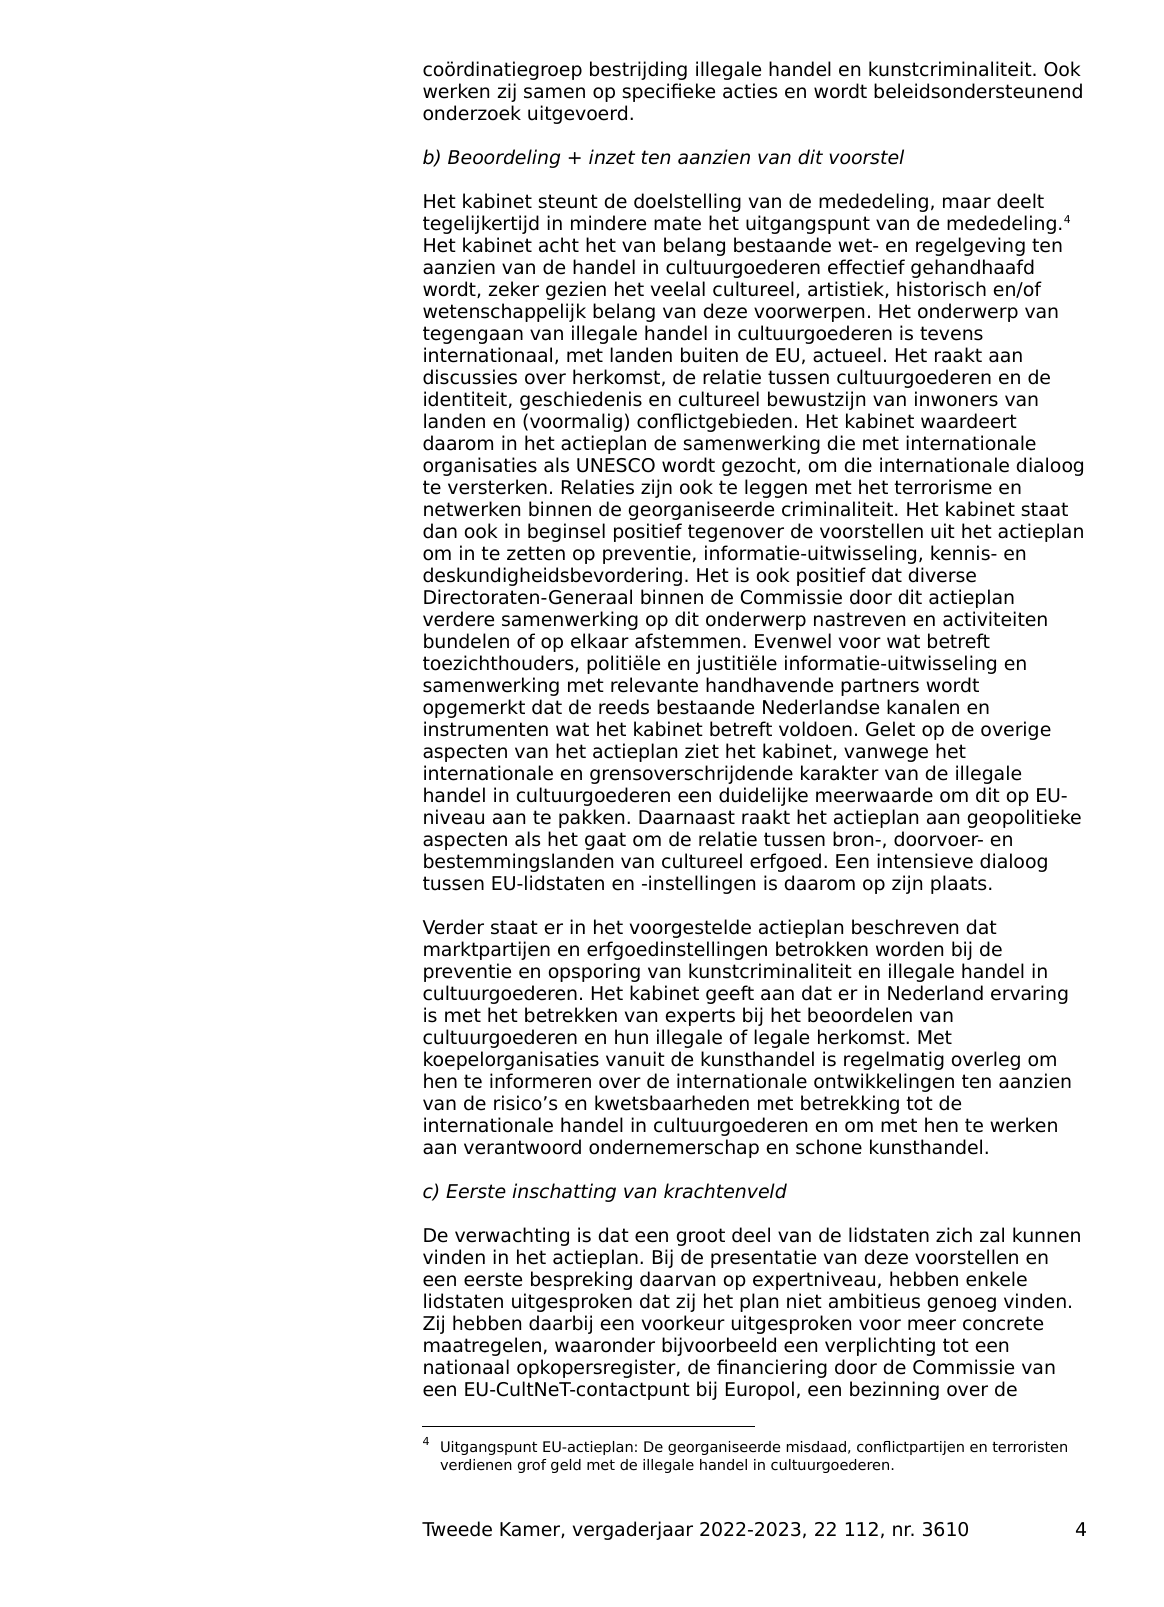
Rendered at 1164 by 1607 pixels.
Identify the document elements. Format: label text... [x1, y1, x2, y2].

text Verder staat er in het voorgestelde actieplan beschreven dat marktpartijen en erfgoedinstellingen betrokken worden bij de preventie en opsporing van kunstcriminaliteit en illegale handel in cultuurgoederen. Het kabinet geeft aan dat er in Nederland ervaring is met het betrekken van experts bij het beoordelen van cultuurgoederen en hun illegale of legale herkomst. Met koepelorganisaties vanuit de kunsthandel is regelmatig overleg om hen te informeren over de internationale ontwikkelingen ten aanzien van de risico’s en kwetsbaarheden met betrekking tot de internationale handel in cultuurgoederen en om met hen te werken aan verantwoord ondernemerschap en schone kunsthandel. [422, 917, 1087, 1159]
text Uitgangspunt EU-actieplan: De georganiseerde misdaad, conflictpartijen en terroristen verdienen grof geld met de illegale handel in cultuurgoederen. [422, 1435, 1087, 1474]
text coördinatiegroep bestrijding illegale handel en kunstcriminaliteit. Ook werken zij samen op specifieke acties en wordt beleidsondersteunend onderzoek uitgevoerd. [422, 59, 1087, 125]
text Het kabinet steunt de doelstelling van de mededeling, maar deelt tegelijkertijd in mindere mate het uitgangspunt van de mededeling. Het kabinet acht het van belang bestaande wet- en regelgeving ten aanzien van de handel in cultuurgoederen effectief gehandhaafd wordt, zeker gezien het veelal cultureel, artistiek, historisch en/of wetenschappelijk belang van deze voorwerpen. Het onderwerp van tegengaan van illegale handel in cultuurgoederen is tevens internationaal, met landen buiten de EU, actueel. Het raakt aan discussies over herkomst, de relatie tussen cultuurgoederen en de identiteit, geschiedenis en cultureel bewustzijn van inwoners van landen en (voormalig) conflictgebieden. Het kabinet waardeert daarom in het actieplan de samenwerking die met internationale organisaties als UNESCO wordt gezocht, om die internationale dialoog te versterken. Relaties zijn ook te leggen met het terrorisme en netwerken binnen de georganiseerde criminaliteit. Het kabinet staat dan ook in beginsel positief tegenover de voorstellen uit het actieplan om in te zetten op preventie, informatie-uitwisseling, kennis- en deskundigheidsbevordering. Het is ook positief dat diverse Directoraten-Generaal binnen de Commissie door dit actieplan verdere samenwerking op dit onderwerp nastreven en activiteiten bundelen of op elkaar afstemmen. Evenwel voor wat betreft toezichthouders, politiële en justitiële informatie-uitwisseling en samenwerking met relevante handhavende partners wordt opgemerkt dat de reeds bestaande Nederlandse kanalen en instrumenten wat het kabinet betreft voldoen. Gelet op de overige aspecten van het actieplan ziet het kabinet, vanwege het internationale en grensoverschrijdende karakter van de illegale handel in cultuurgoederen een duidelijke meerwaarde om dit op EU-niveau aan te pakken. Daarnaast raakt het actieplan aan geopolitieke aspecten als het gaat om de relatie tussen bron-, doorvoer- en bestemmingslanden van cultureel erfgoed. Een intensieve dialoog tussen EU-lidstaten en -instellingen is daarom op zijn plaats. [422, 191, 1087, 895]
subtitle b) Beoordeling + inzet ten aanzien van dit voorstel [422, 147, 1087, 169]
text De verwachting is dat een groot deel van de lidstaten zich zal kunnen vinden in het actieplan. Bij de presentatie van deze voorstellen en een eerste bespreking daarvan op expertniveau, hebben enkele lidstaten uitgesproken dat zij het plan niet ambitieus genoeg vinden. Zij hebben daarbij een voorkeur uitgesproken voor meer concrete maatregelen, waaronder bijvoorbeeld een verplichting tot een nationaal opkopersregister, de financiering door de Commissie van een EU-CultNeT-contactpunt bij Europol, een bezinning over de [422, 1225, 1087, 1401]
subtitle c) Eerste inschatting van krachtenveld [422, 1181, 1087, 1203]
